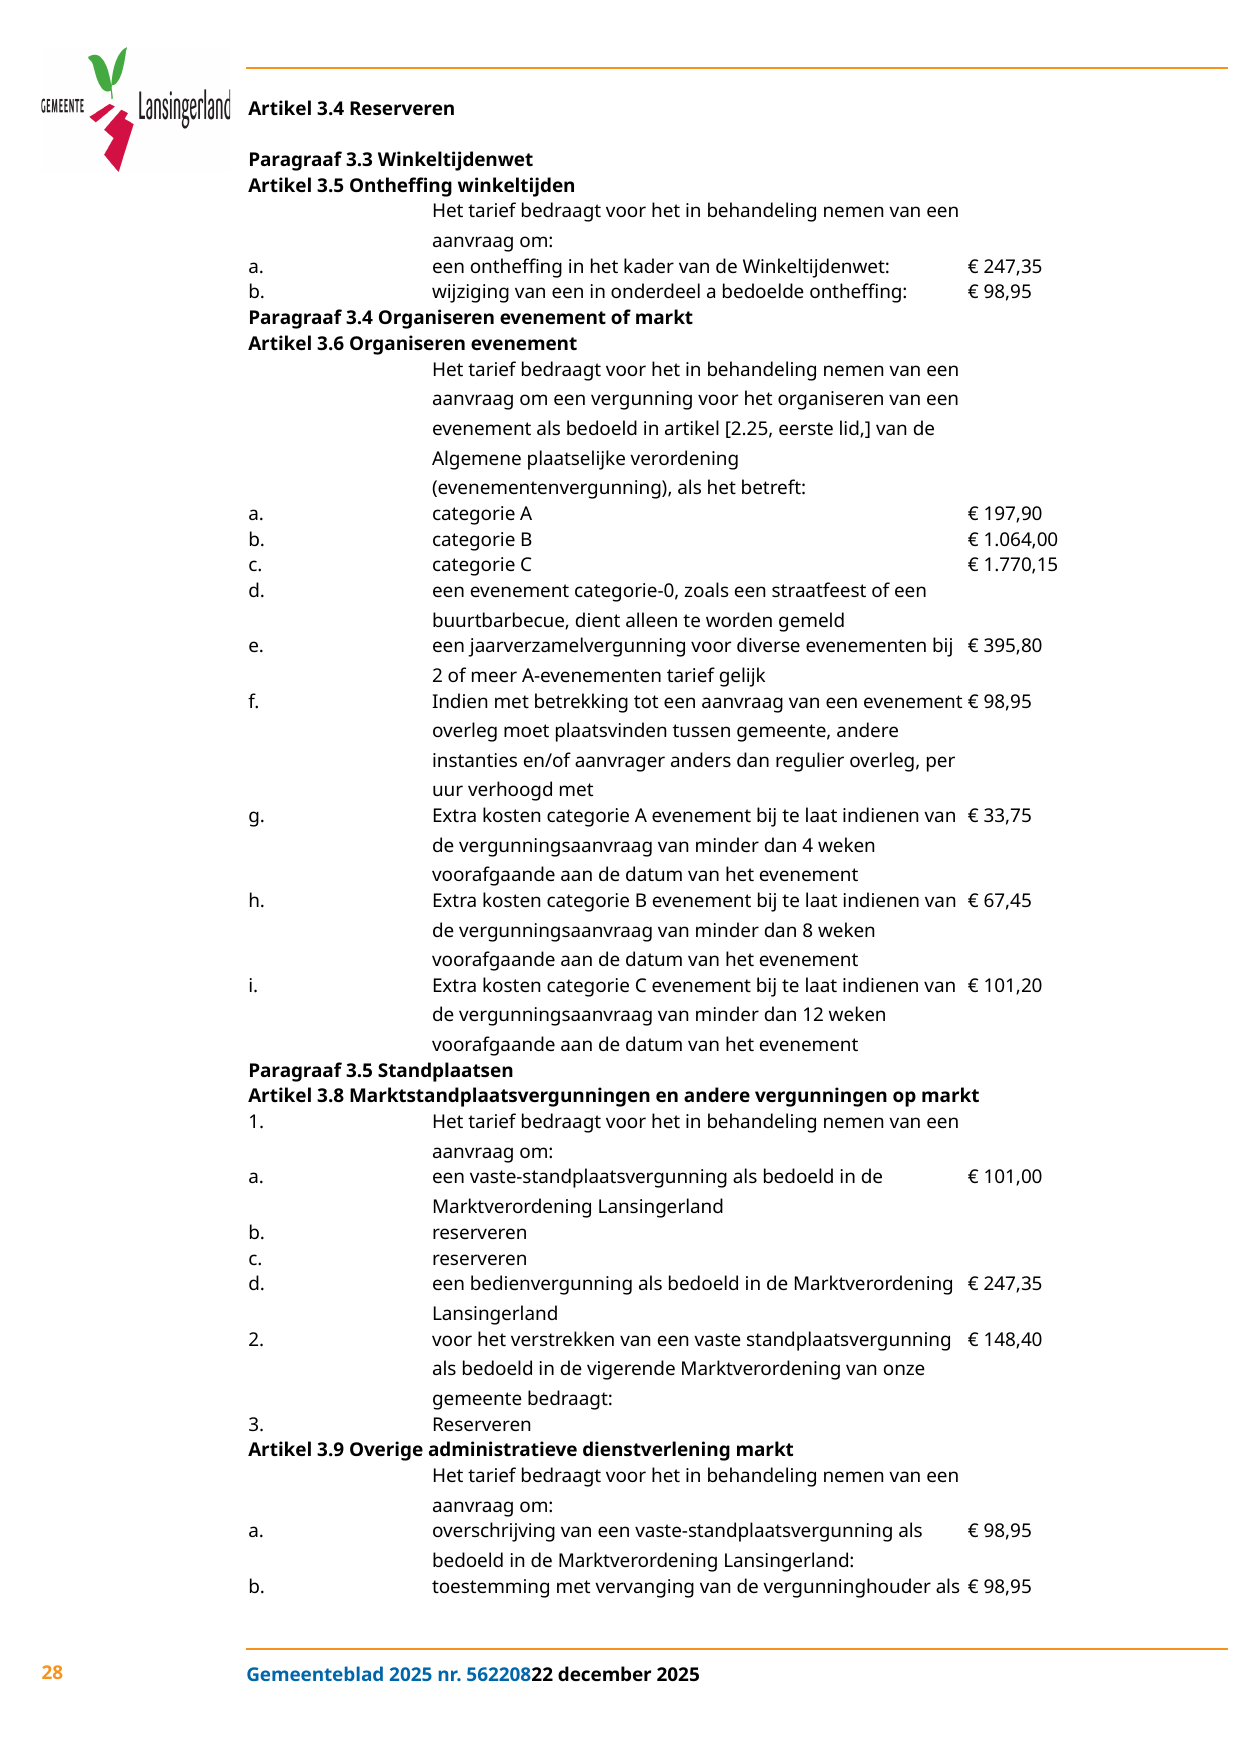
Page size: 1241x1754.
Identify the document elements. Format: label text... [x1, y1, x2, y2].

table_cell [968, 1219, 1152, 1245]
table_cell Extra kosten categorie B evenement bij te laat indienen van de vergunningsaanvraag van minder dan 8 weken voorafgaande aan de datum van het evenement [432, 887, 968, 972]
table_cell d. [248, 577, 432, 632]
table_cell € 33,75 [968, 802, 1152, 887]
table_cell [968, 356, 1152, 500]
table_cell € 67,45 [968, 887, 1152, 972]
table_cell [968, 577, 1152, 632]
table_cell categorie C [432, 551, 968, 577]
table_cell [248, 121, 432, 146]
table_cell een bedienvergunning als bedoeld in de Marktverordening Lansingerland [432, 1271, 968, 1326]
table_cell Paragraaf 3.3 Winkeltijdenwet [248, 146, 1152, 172]
table_cell € 247,35 [968, 1271, 1152, 1326]
table_cell [248, 198, 432, 253]
table_cell € 101,20 [968, 972, 1152, 1057]
table_cell voor het verstrekken van een vaste standplaatsvergunning als bedoeld in de vigerende Marktverordening van onze gemeente bedraagt: [432, 1326, 968, 1411]
table_cell Indien met betrekking tot een aanvraag van een evenement overleg moet plaatsvinden tussen gemeente, andere instanties en/of aanvrager anders dan regulier overleg, per uur verhoogd met [432, 688, 968, 802]
table_cell [968, 1245, 1152, 1271]
table_cell een vaste-standplaatsvergunning als bedoeld in de Marktverordening Lansingerland [432, 1164, 968, 1219]
table_cell c. [248, 551, 432, 577]
picture [41, 47, 231, 172]
table_cell [968, 1109, 1152, 1164]
table_cell d. [248, 1271, 432, 1326]
table_cell Het tarief bedraagt voor het in behandeling nemen van een aanvraag om: [432, 1462, 968, 1517]
table_cell Paragraaf 3.5 Standplaatsen [248, 1057, 1152, 1083]
table_cell b. [248, 1219, 432, 1245]
table_cell € 395,80 [968, 633, 1152, 688]
table_cell een ontheffing in het kader van de Winkeltijdenwet: [432, 253, 968, 279]
table_cell Artikel 3.5 Ontheffing winkeltijden [248, 172, 1152, 198]
table_cell Artikel 3.8 Marktstandplaatsvergunningen en andere vergunningen op markt [248, 1083, 1152, 1108]
table_cell Extra kosten categorie A evenement bij te laat indienen van de vergunningsaanvraag van minder dan 4 weken voorafgaande aan de datum van het evenement [432, 802, 968, 887]
table_cell wijziging van een in onderdeel a bedoelde ontheffing: [432, 279, 968, 304]
table_cell c. [248, 1245, 432, 1271]
table_cell Extra kosten categorie C evenement bij te laat indienen van de vergunningsaanvraag van minder dan 12 weken voorafgaande aan de datum van het evenement [432, 972, 968, 1057]
table_cell € 98,95 [968, 279, 1152, 304]
table_cell € 98,95 [968, 688, 1152, 802]
table_cell [968, 1411, 1152, 1436]
table_cell Het tarief bedraagt voor het in behandeling nemen van een aanvraag om: [432, 1109, 968, 1164]
table_cell € 197,90 [968, 500, 1152, 526]
table_cell 3. [248, 1411, 432, 1436]
table_cell overschrijving van een vaste-standplaatsvergunning als bedoeld in de Marktverordening Lansingerland: [432, 1518, 968, 1573]
table_cell Het tarief bedraagt voor het in behandeling nemen van een aanvraag om: [432, 198, 968, 253]
table_cell [248, 1462, 432, 1517]
table_cell Paragraaf 3.4 Organiseren evenement of markt [248, 305, 1152, 330]
table_cell toestemming met vervanging van de vergunninghouder als [432, 1573, 968, 1598]
table_cell categorie B [432, 526, 968, 551]
table_cell [968, 198, 1152, 253]
table_cell 2. [248, 1326, 432, 1411]
table_cell f. [248, 688, 432, 802]
table_cell Het tarief bedraagt voor het in behandeling nemen van een aanvraag om een vergunning voor het organiseren van een evenement als bedoeld in artikel [2.25, eerste lid,] van de Algemene plaatselijke verordening (evenementenvergunning), als het betreft: [432, 356, 968, 500]
table_cell Artikel 3.6 Organiseren evenement [248, 330, 1152, 356]
table_cell € 148,40 [968, 1326, 1152, 1411]
table_cell a. [248, 500, 432, 526]
table_cell [432, 121, 968, 146]
table_cell € 1.770,15 [968, 551, 1152, 577]
table_cell e. [248, 633, 432, 688]
table_cell a. [248, 1164, 432, 1219]
table_cell een jaarverzamelvergunning voor diverse evenementen bij 2 of meer A-evenementen tarief gelijk [432, 633, 968, 688]
table_cell € 247,35 [968, 253, 1152, 279]
table_cell € 98,95 [968, 1573, 1152, 1598]
table_cell € 1.064,00 [968, 526, 1152, 551]
table_cell g. [248, 802, 432, 887]
table_cell Reserveren [432, 1411, 968, 1436]
table_cell reserveren [432, 1219, 968, 1245]
table_cell b. [248, 279, 432, 304]
table_cell [968, 121, 1152, 146]
table_cell reserveren [432, 1245, 968, 1271]
table_cell € 101,00 [968, 1164, 1152, 1219]
table_cell € 98,95 [968, 1518, 1152, 1573]
table_cell 1. [248, 1109, 432, 1164]
table_cell Artikel 3.4 Reserveren [248, 95, 1152, 121]
table_cell b. [248, 526, 432, 551]
table_cell Artikel 3.9 Overige administratieve dienstverlening markt [248, 1436, 1152, 1462]
table_cell h. [248, 887, 432, 972]
table_cell i. [248, 972, 432, 1057]
table_cell categorie A [432, 500, 968, 526]
table_cell a. [248, 1518, 432, 1573]
table_cell a. [248, 253, 432, 279]
table_cell een evenement categorie-0, zoals een straatfeest of een buurtbarbecue, dient alleen te worden gemeld [432, 577, 968, 632]
table_cell b. [248, 1573, 432, 1598]
table_cell [248, 356, 432, 500]
table_cell [968, 1462, 1152, 1517]
